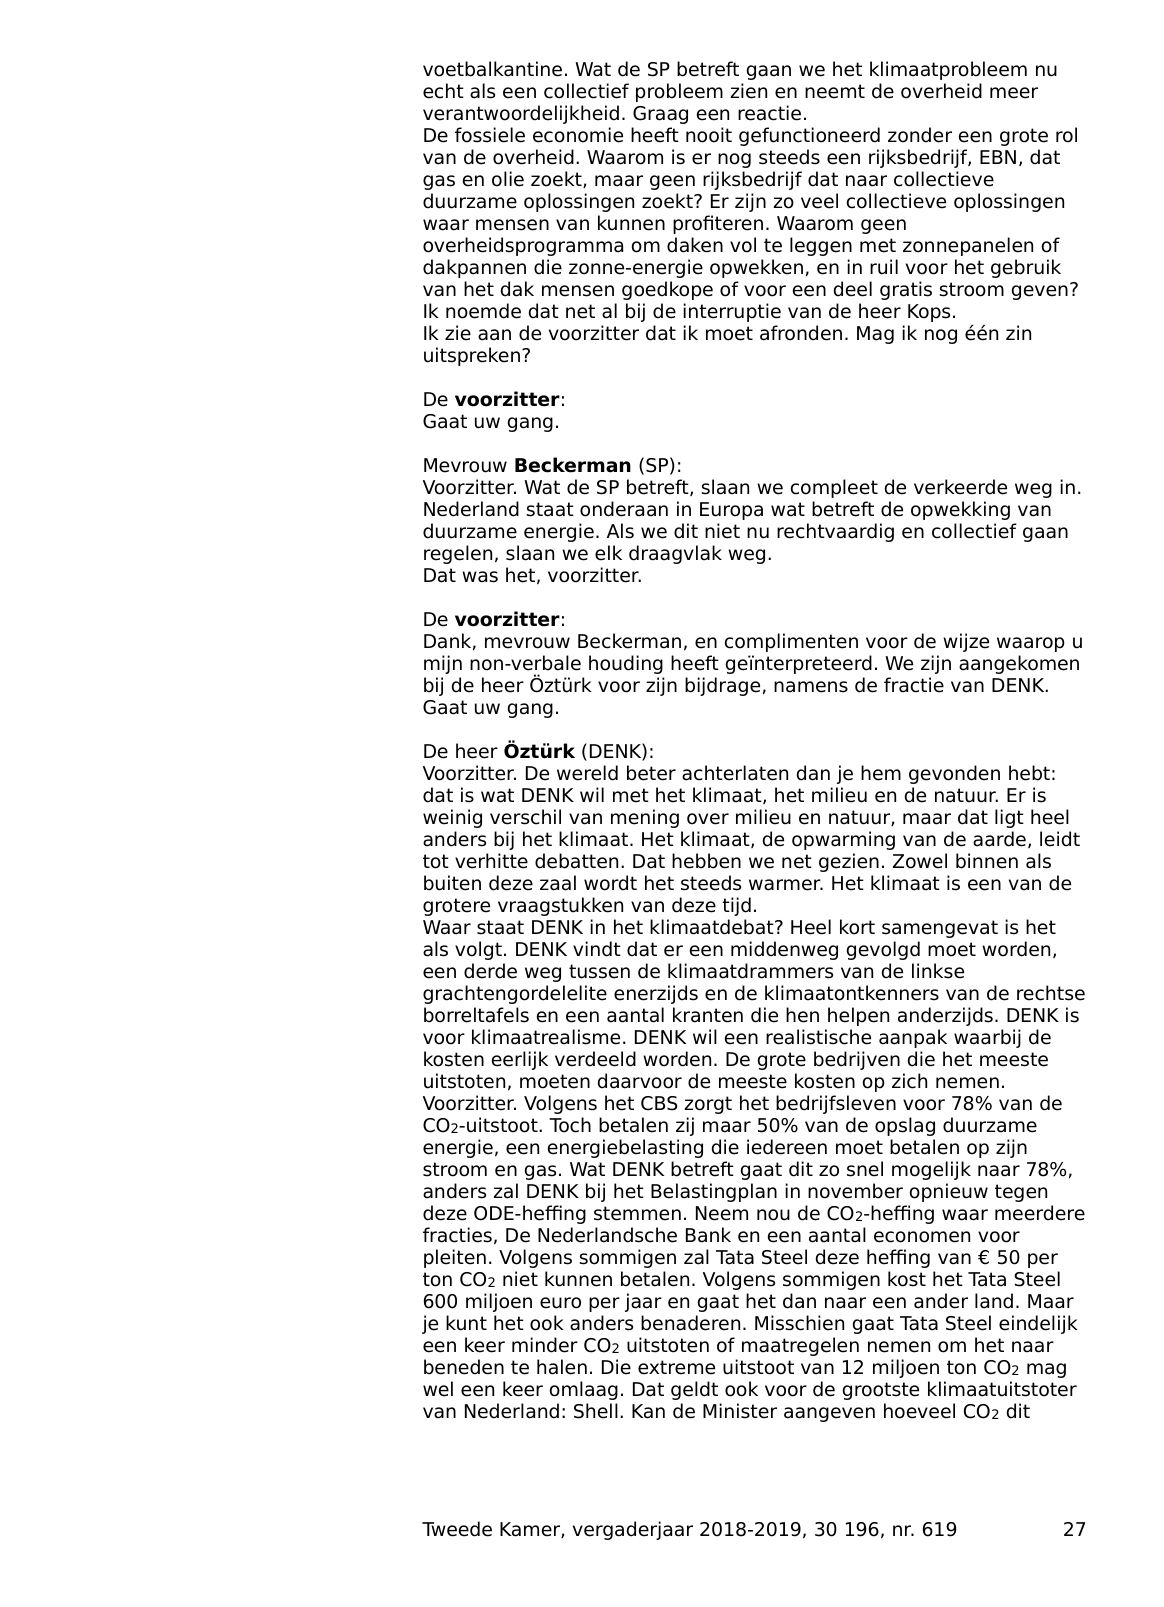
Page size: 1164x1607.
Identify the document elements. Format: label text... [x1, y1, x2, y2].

text voetbalkantine. Wat de SP betreft gaan we het klimaatprobleem nu echt als een collectief probleem zien en neemt de overheid meer verantwoordelijkheid. Graag een reactie. [422, 59, 1087, 125]
text De voorzitter: [422, 389, 1087, 411]
text Dank, mevrouw Beckerman, en complimenten voor de wijze waarop u mijn non-verbale houding heeft geïnterpreteerd. We zijn aangekomen bij de heer Öztürk voor zijn bijdrage, namens de fractie van DENK. Gaat uw gang. [422, 631, 1087, 719]
text De voorzitter: [422, 609, 1087, 631]
text Voorzitter. Volgens het CBS zorgt het bedrijfsleven voor 78% van de CO2-uitstoot. Toch betalen zij maar 50% van de opslag duurzame energie, een energiebelasting die iedereen moet betalen op zijn stroom en gas. Wat DENK betreft gaat dit zo snel mogelijk naar 78%, anders zal DENK bij het Belastingplan in november opnieuw tegen deze ODE-heffing stemmen. Neem nou de CO2-heffing waar meerdere fracties, De Nederlandsche Bank en een aantal economen voor pleiten. Volgens sommigen zal Tata Steel deze heffing van € 50 per ton CO2 niet kunnen betalen. Volgens sommigen kost het Tata Steel 600 miljoen euro per jaar en gaat het dan naar een ander land. Maar je kunt het ook anders benaderen. Misschien gaat Tata Steel eindelijk een keer minder CO2 uitstoten of maatregelen nemen om het naar beneden te halen. Die extreme uitstoot van 12 miljoen ton CO2 mag wel een keer omlaag. Dat geldt ook voor de grootste klimaatuitstoter van Nederland: Shell. Kan de Minister aangeven hoeveel CO2 dit [422, 1093, 1087, 1423]
text De fossiele economie heeft nooit gefunctioneerd zonder een grote rol van de overheid. Waarom is er nog steeds een rijksbedrijf, EBN, dat gas en olie zoekt, maar geen rijksbedrijf dat naar collectieve duurzame oplossingen zoekt? Er zijn zo veel collectieve oplossingen waar mensen van kunnen profiteren. Waarom geen overheidsprogramma om daken vol te leggen met zonnepanelen of dakpannen die zonne-energie opwekken, en in ruil voor het gebruik van het dak mensen goedkope of voor een deel gratis stroom geven? Ik noemde dat net al bij de interruptie van de heer Kops. [422, 125, 1087, 323]
text Dat was het, voorzitter. [422, 565, 1087, 587]
text Waar staat DENK in het klimaatdebat? Heel kort samengevat is het als volgt. DENK vindt dat er een middenweg gevolgd moet worden, een derde weg tussen de klimaatdrammers van de linkse grachtengordelelite enerzijds en de klimaatontkenners van de rechtse borreltafels en een aantal kranten die hen helpen anderzijds. DENK is voor klimaatrealisme. DENK wil een realistische aanpak waarbij de kosten eerlijk verdeeld worden. De grote bedrijven die het meeste uitstoten, moeten daarvoor de meeste kosten op zich nemen. [422, 917, 1087, 1093]
text Ik zie aan de voorzitter dat ik moet afronden. Mag ik nog één zin uitspreken? [422, 323, 1087, 367]
text Voorzitter. Wat de SP betreft, slaan we compleet de verkeerde weg in. Nederland staat onderaan in Europa wat betreft de opwekking van duurzame energie. Als we dit niet nu rechtvaardig en collectief gaan regelen, slaan we elk draagvlak weg. [422, 477, 1087, 565]
text De heer Öztürk (DENK): [422, 741, 1087, 763]
text Gaat uw gang. [422, 411, 1087, 433]
text Mevrouw Beckerman (SP): [422, 455, 1087, 477]
text Voorzitter. De wereld beter achterlaten dan je hem gevonden hebt: dat is wat DENK wil met het klimaat, het milieu en de natuur. Er is weinig verschil van mening over milieu en natuur, maar dat ligt heel anders bij het klimaat. Het klimaat, de opwarming van de aarde, leidt tot verhitte debatten. Dat hebben we net gezien. Zowel binnen als buiten deze zaal wordt het steeds warmer. Het klimaat is een van de grotere vraagstukken van deze tijd. [422, 763, 1087, 917]
